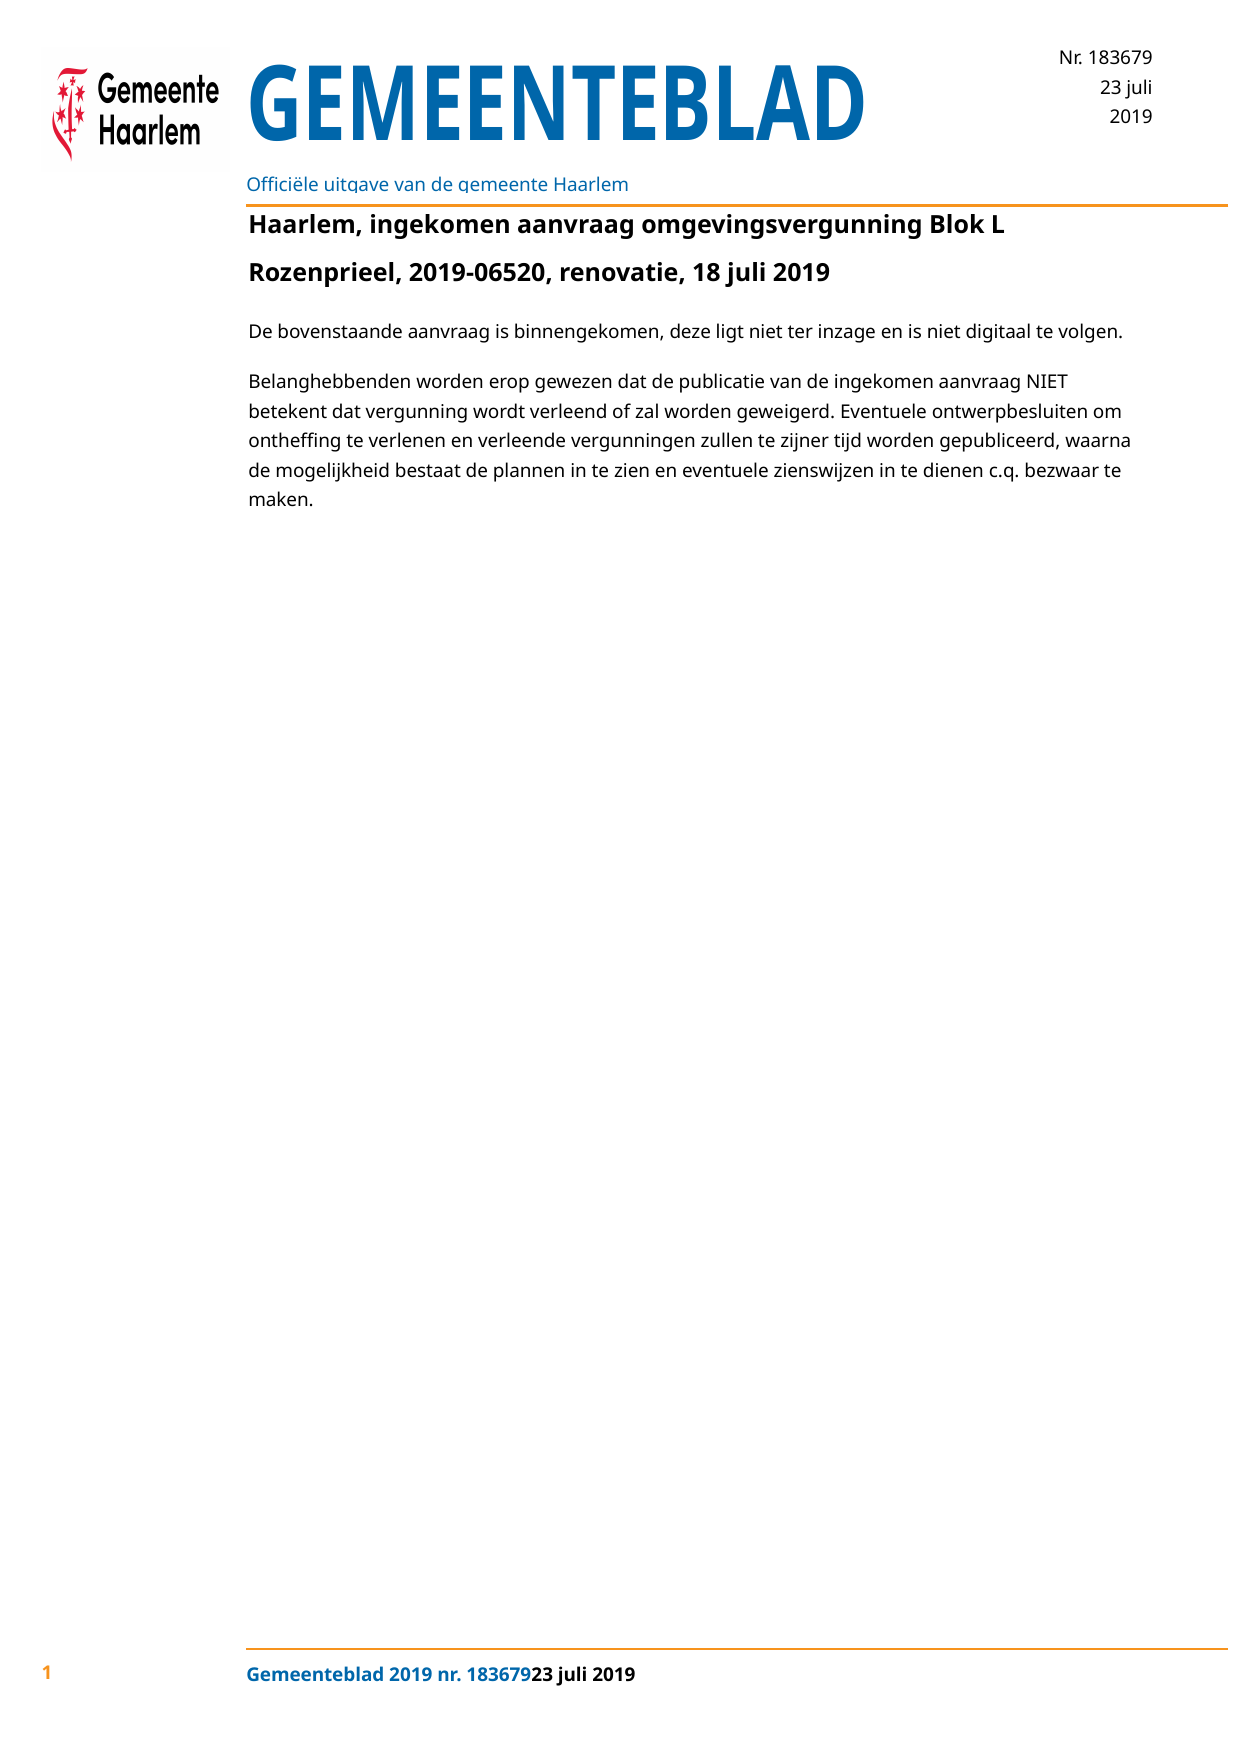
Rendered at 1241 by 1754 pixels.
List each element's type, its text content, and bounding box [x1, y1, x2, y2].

text De bovenstaande aanvraag is binnengekomen, deze ligt niet ter inzage en is niet digitaal te volgen. [248, 318, 1152, 344]
picture [41, 47, 231, 172]
text Haarlem, ingekomen aanvraag omgevingsvergunning Blok L Rozenprieel, 2019-06520, renovatie, 18 juli 2019 [248, 207, 1152, 288]
text Belanghebbenden worden erop gewezen dat de publicatie van de ingekomen aanvraag NIET betekent dat vergunning wordt verleend of zal worden geweigerd. Eventuele ontwerpbesluiten om ontheffing te verlenen en verleende vergunningen zullen te zijner tijd worden gepubliceerd, waarna de mogelijkheid bestaat de plannen in te zien en eventuele zienswijzen in te dienen c.q. bezwaar te maken. [248, 368, 1152, 512]
